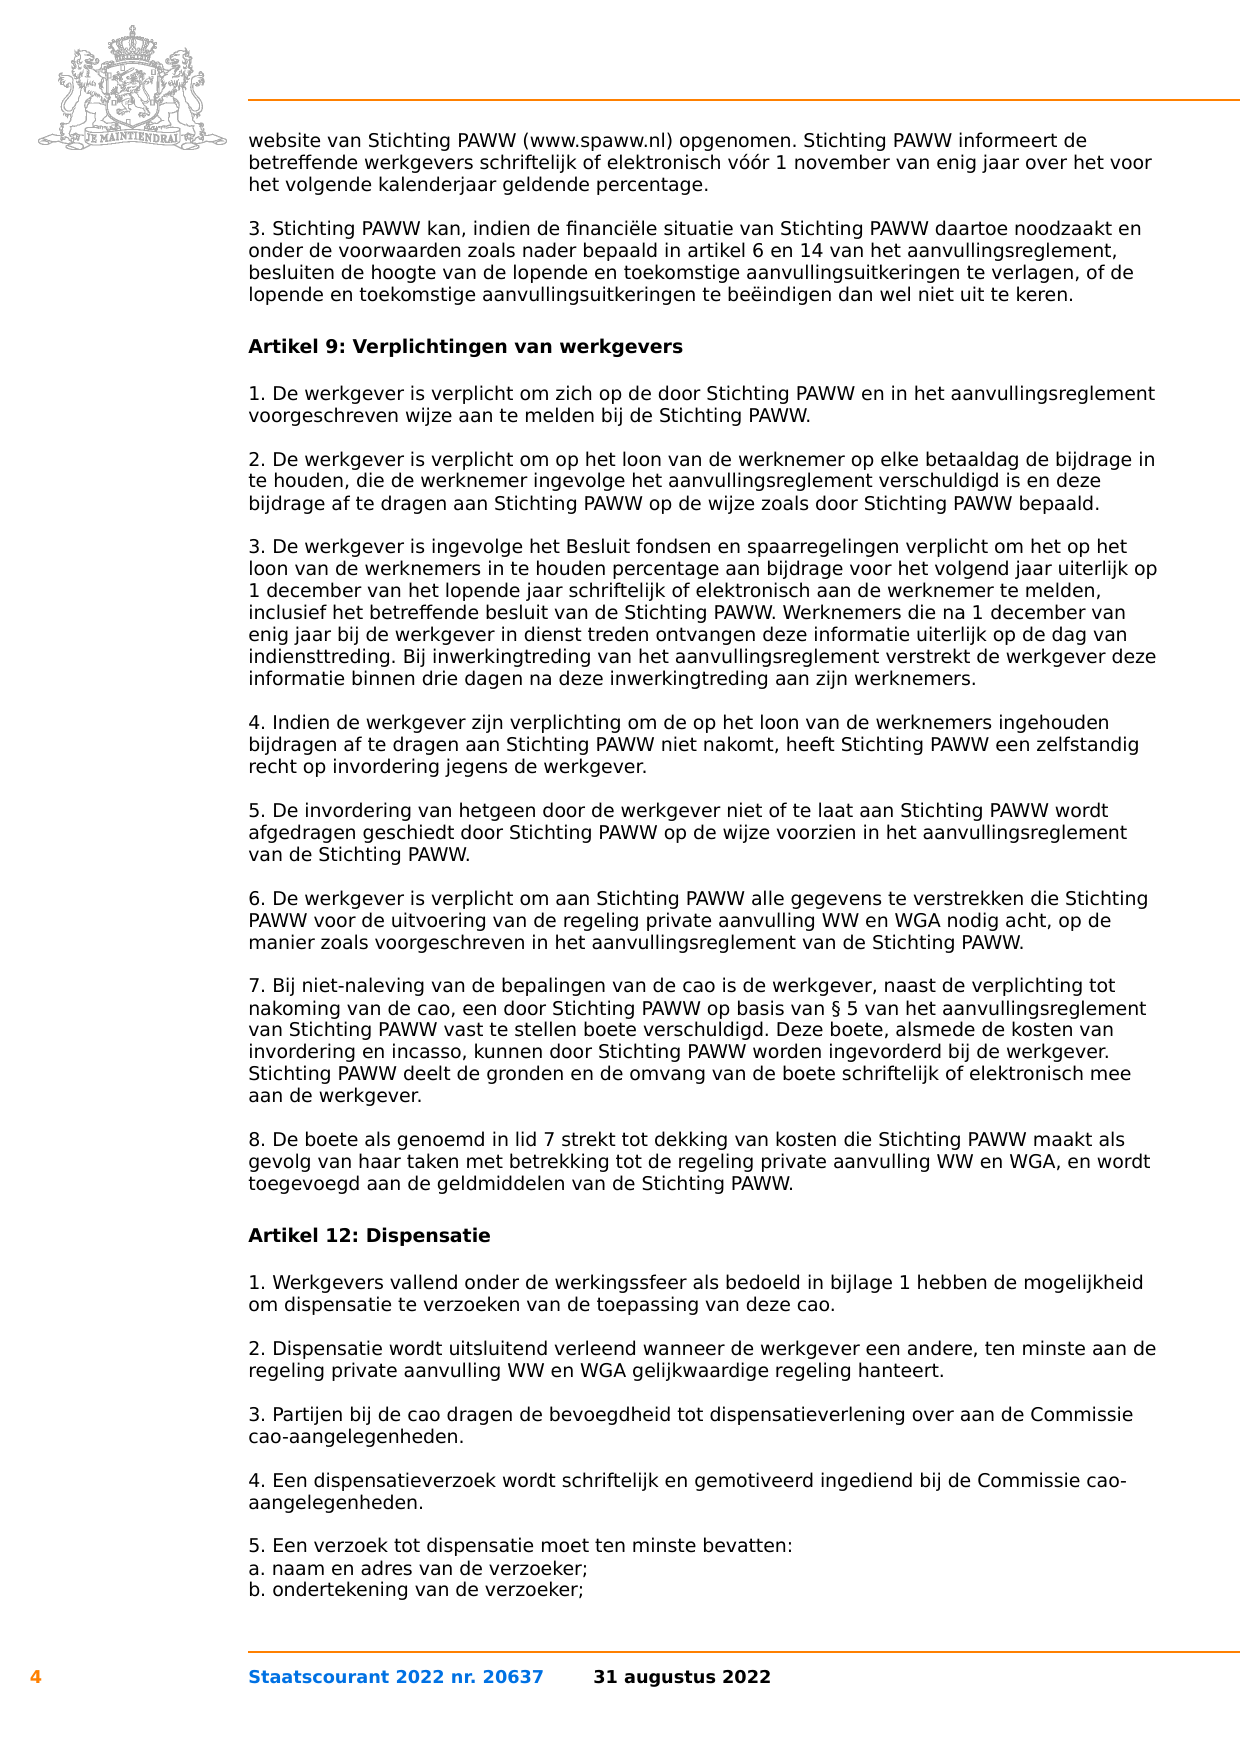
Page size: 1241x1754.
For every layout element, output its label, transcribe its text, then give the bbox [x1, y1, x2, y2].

text 4. Een dispensatieverzoek wordt schriftelijk en gemotiveerd ingediend bij de Commissie cao-aangelegenheden. [248, 1469, 1163, 1513]
text 2. Dispensatie wordt uitsluitend verleend wanneer de werkgever een andere, ten minste aan de regeling private aanvulling WW en WGA gelijkwaardige regeling hanteert. [248, 1338, 1163, 1382]
subtitle Artikel 12: Dispensatie [248, 1225, 1163, 1247]
picture [38, 25, 227, 150]
text a. naam en adres van de verzoeker; [248, 1557, 1163, 1579]
text 3. De werkgever is ingevolge het Besluit fondsen en spaarregelingen verplicht om het op het loon van de werknemers in te houden percentage aan bijdrage voor het volgend jaar uiterlijk op 1 december van het lopende jaar schriftelijk of elektronisch aan de werknemer te melden, inclusief het betreffende besluit van de Stichting PAWW. Werknemers die na 1 december van enig jaar bij de werkgever in dienst treden ontvangen deze informatie uiterlijk op de dag van indiensttreding. Bij inwerkingtreding van het aanvullingsreglement verstrekt de werkgever deze informatie binnen drie dagen na deze inwerkingtreding aan zijn werknemers. [248, 536, 1163, 690]
text b. ondertekening van de verzoeker; [248, 1579, 1163, 1601]
text 5. Een verzoek tot dispensatie moet ten minste bevatten: [248, 1535, 1163, 1557]
text 2. De werkgever is verplicht om op het loon van de werknemer op elke betaaldag de bijdrage in te houden, die de werknemer ingevolge het aanvullingsreglement verschuldigd is en deze bijdrage af te dragen aan Stichting PAWW op de wijze zoals door Stichting PAWW bepaald. [248, 448, 1163, 514]
text 3. Partijen bij de cao dragen de bevoegdheid tot dispensatieverlening over aan de Commissie cao-aangelegenheden. [248, 1404, 1163, 1448]
text website van Stichting PAWW (www.spaww.nl) opgenomen. Stichting PAWW informeert de betreffende werkgevers schriftelijk of elektronisch vóór 1 november van enig jaar over het voor het volgende kalenderjaar geldende percentage. [248, 130, 1163, 196]
text 7. Bij niet-naleving van de bepalingen van de cao is de werkgever, naast de verplichting tot nakoming van de cao, een door Stichting PAWW op basis van § 5 van het aanvullingsreglement van Stichting PAWW vast te stellen boete verschuldigd. Deze boete, alsmede de kosten van invordering en incasso, kunnen door Stichting PAWW worden ingevorderd bij de werkgever. Stichting PAWW deelt de gronden en de omvang van de boete schriftelijk of elektronisch mee aan de werkgever. [248, 975, 1163, 1107]
text 1. De werkgever is verplicht om zich op de door Stichting PAWW en in het aanvullingsreglement voorgeschreven wijze aan te melden bij de Stichting PAWW. [248, 383, 1163, 427]
text 3. Stichting PAWW kan, indien de financiële situatie van Stichting PAWW daartoe noodzaakt en onder de voorwaarden zoals nader bepaald in artikel 6 en 14 van het aanvullingsreglement, besluiten de hoogte van de lopende en toekomstige aanvullingsuitkeringen te verlagen, of de lopende en toekomstige aanvullingsuitkeringen te beëindigen dan wel niet uit te keren. [248, 218, 1163, 306]
text 1. Werkgevers vallend onder de werkingssfeer als bedoeld in bijlage 1 hebben de mogelijkheid om dispensatie te verzoeken van de toepassing van deze cao. [248, 1272, 1163, 1316]
text 8. De boete als genoemd in lid 7 strekt tot dekking van kosten die Stichting PAWW maakt als gevolg van haar taken met betrekking tot de regeling private aanvulling WW en WGA, en wordt toegevoegd aan de geldmiddelen van de Stichting PAWW. [248, 1129, 1163, 1195]
subtitle Artikel 9: Verplichtingen van werkgevers [248, 336, 1163, 358]
text 6. De werkgever is verplicht om aan Stichting PAWW alle gegevens te verstrekken die Stichting PAWW voor de uitvoering van de regeling private aanvulling WW en WGA nodig acht, op de manier zoals voorgeschreven in het aanvullingsreglement van de Stichting PAWW. [248, 888, 1163, 953]
text 5. De invordering van hetgeen door de werkgever niet of te laat aan Stichting PAWW wordt afgedragen geschiedt door Stichting PAWW op de wijze voorzien in het aanvullingsreglement van de Stichting PAWW. [248, 800, 1163, 866]
text 4. Indien de werkgever zijn verplichting om de op het loon van de werknemers ingehouden bijdragen af te dragen aan Stichting PAWW niet nakomt, heeft Stichting PAWW een zelfstandig recht op invordering jegens de werkgever. [248, 712, 1163, 778]
